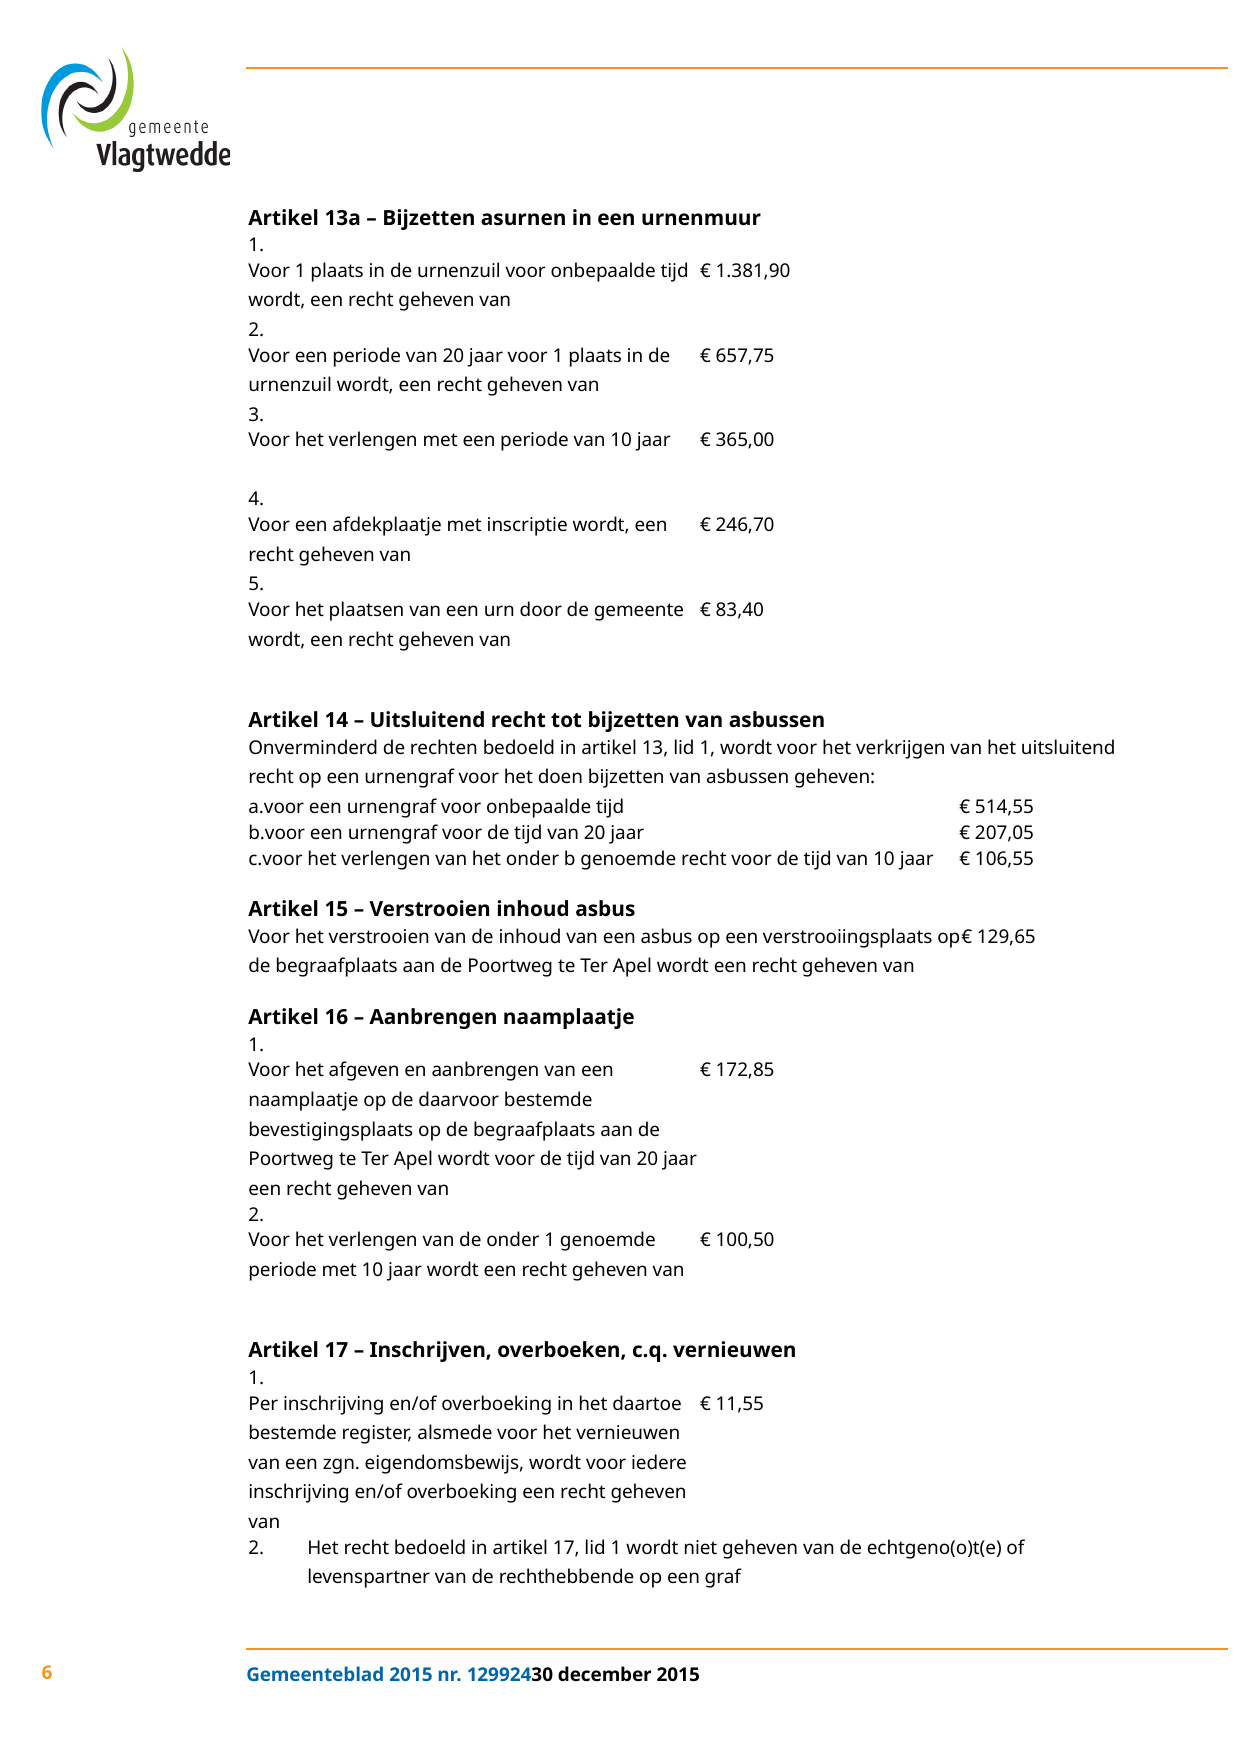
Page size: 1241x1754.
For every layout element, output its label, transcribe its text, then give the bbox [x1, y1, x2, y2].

table_header Voor een afdekplaatje met inscriptie wordt, een recht geheven van [248, 511, 700, 567]
picture [41, 47, 231, 172]
table_cell b.voor een urnengraf voor de tijd van 20 jaar [248, 819, 959, 845]
text Onverminderd de rechten bedoeld in artikel 13, lid 1, wordt voor het verkrijgen van het uitsluitend recht op een urnengraf voor het doen bijzetten van asbussen geheven: [248, 734, 1152, 789]
table_header Voor het verlengen met een periode van 10 jaar [248, 427, 700, 452]
table_header € 657,75 [700, 342, 1152, 397]
table_header € 11,55 [700, 1390, 1152, 1534]
text Artikel 17 – Inschrijven, overboeken, c.q. vernieuwen [248, 1336, 1152, 1364]
table_header [248, 153, 966, 179]
table_header [248, 124, 966, 149]
text Artikel 13a – Bijzetten asurnen in een urnenmuur [248, 203, 1152, 231]
table_header € 172,85 [700, 1057, 1152, 1201]
table_header € 365,00 [700, 427, 1152, 452]
table_header Voor het verstrooien van de inhoud van een asbus op een verstrooiingsplaats op de begraafplaats aan de Poortweg te Ter Apel wordt een recht geheven van [248, 923, 961, 978]
table_header Voor het afgeven en aanbrengen van een naamplaatje op de daarvoor bestemde bevestigingsplaats op de begraafplaats aan de Poortweg te Ter Apel wordt voor de tijd van 20 jaar een recht geheven van [248, 1057, 700, 1201]
table_header € 246,70 [700, 511, 1152, 567]
table_header Voor een periode van 20 jaar voor 1 plaats in de urnenzuil wordt, een recht geheven van [248, 342, 700, 397]
table_header € 514,55 [959, 793, 1152, 819]
table_header € 100,50 [700, 1227, 1152, 1282]
table_header € 83,40 [700, 596, 1152, 651]
list Het recht bedoeld in artikel 17, lid 1 wordt niet geheven van de echtgeno(o)t(e) of levenspartner van de rechthebbende op een graf [248, 1534, 1152, 1589]
table_cell € 106,55 [959, 845, 1152, 870]
table_header [248, 1286, 956, 1311]
table_header Voor het verlengen van de onder 1 genoemde periode met 10 jaar wordt een recht geheven van [248, 1227, 700, 1282]
table_cell c.voor het verlengen van het onder b genoemde recht voor de tijd van 10 jaar [248, 845, 959, 870]
table_header Per inschrijving en/of overboeking in het daartoe bestemde register, alsmede voor het vernieuwen van een zgn. eigendomsbewijs, wordt voor iedere inschrijving en/of overboeking een recht geheven van [248, 1390, 700, 1534]
text Artikel 15 – Verstrooien inhoud asbus [248, 894, 1152, 923]
table_header € 129,65 [961, 923, 1152, 978]
text Artikel 14 – Uitsluitend recht tot bijzetten van asbussen [248, 706, 1152, 734]
table_header [248, 95, 966, 121]
table_header € 1.381,90 [700, 257, 1152, 312]
table_header Voor 1 plaats in de urnenzuil voor onbepaalde tijd wordt, een recht geheven van [248, 257, 700, 312]
table_header [956, 1286, 1152, 1311]
table_header a.voor een urnengraf voor onbepaalde tijd [248, 793, 959, 819]
table_cell € 207,05 [959, 819, 1152, 845]
text Artikel 16 – Aanbrengen naamplaatje [248, 1002, 1152, 1031]
table_header Voor het plaatsen van een urn door de gemeente wordt, een recht geheven van [248, 596, 700, 651]
